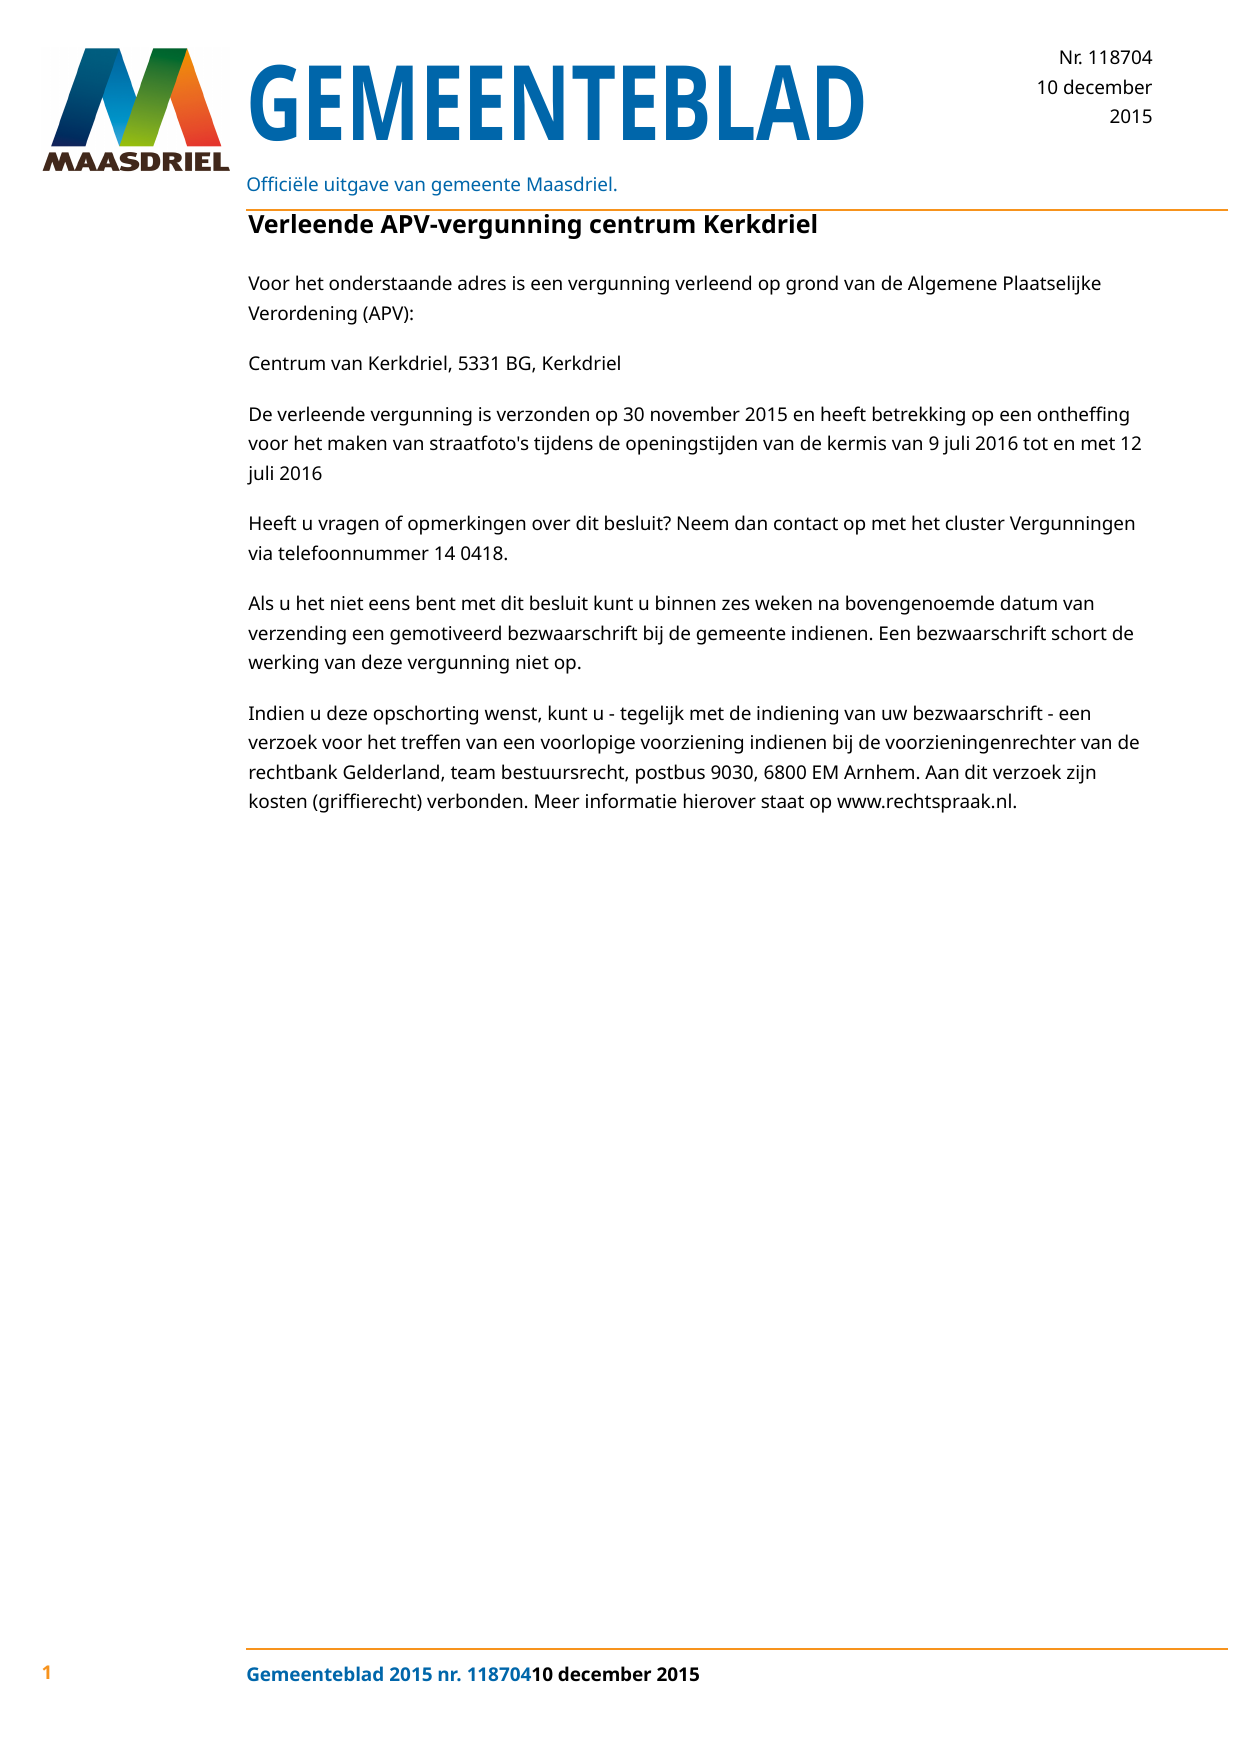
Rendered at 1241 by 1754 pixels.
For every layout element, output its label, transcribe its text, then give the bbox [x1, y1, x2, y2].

text Verleende APV-vergunning centrum Kerkdriel [248, 211, 1152, 241]
text Voor het onderstaande adres is een vergunning verleend op grond van de Algemene Plaatselijke Verordening (APV): [248, 270, 1152, 326]
text Indien u deze opschorting wenst, kunt u - tegelijk met de indiening van uw bezwaarschrift - een verzoek voor het treffen van een voorlopige voorziening indienen bij de voorzieningenrechter van de rechtbank Gelderland, team bestuursrecht, postbus 9030, 6800 EM Arnhem. Aan dit verzoek zijn kosten (griffierecht) verbonden. Meer informatie hierover staat op www.rechtspraak.nl. [248, 700, 1152, 814]
picture [41, 47, 231, 172]
text Heeft u vragen of opmerkingen over dit besluit? Neem dan contact op met het cluster Vergunningen via telefoonnummer 14 0418. [248, 510, 1152, 566]
text Als u het niet eens bent met dit besluit kunt u binnen zes weken na bovengenoemde datum van verzending een gemotiveerd bezwaarschrift bij de gemeente indienen. Een bezwaarschrift schort de werking van deze vergunning niet op. [248, 590, 1152, 675]
text De verleende vergunning is verzonden op 30 november 2015 en heeft betrekking op een ontheffing voor het maken van straatfoto's tijdens de openingstijden van de kermis van 9 juli 2016 tot en met 12 juli 2016 [248, 401, 1152, 486]
text Centrum van Kerkdriel, 5331 BG, Kerkdriel [248, 350, 1152, 376]
